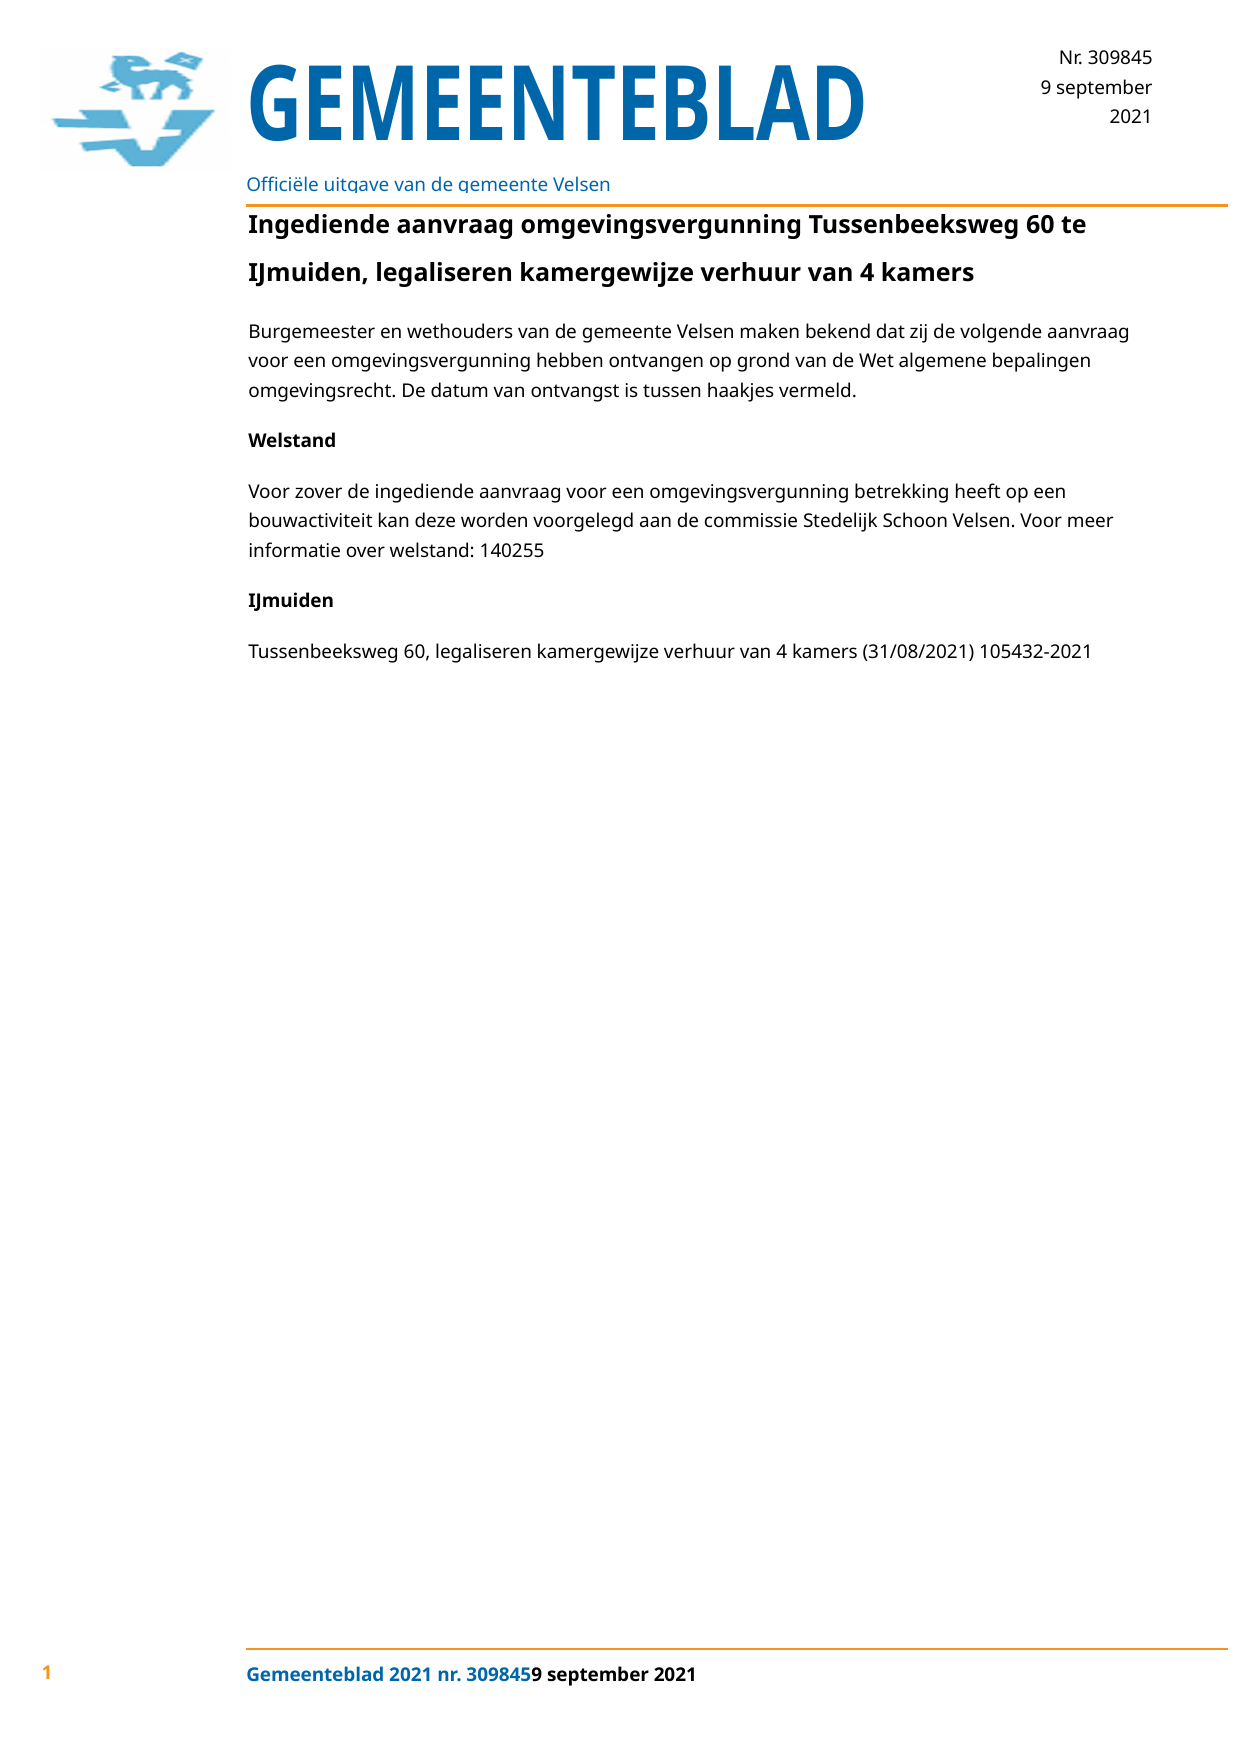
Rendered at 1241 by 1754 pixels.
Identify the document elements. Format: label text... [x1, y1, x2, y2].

text Tussenbeeksweg 60, legaliseren kamergewijze verhuur van 4 kamers (31/08/2021) 105432-2021 [248, 638, 1152, 664]
text IJmuiden [248, 587, 1152, 613]
text Welstand [248, 427, 1152, 453]
text Ingediende aanvraag omgevingsvergunning Tussenbeeksweg 60 te IJmuiden, legaliseren kamergewijze verhuur van 4 kamers [248, 207, 1152, 288]
text Burgemeester en wethouders van de gemeente Velsen maken bekend dat zij de volgende aanvraag voor een omgevingsvergunning hebben ontvangen op grond van de Wet algemene bepalingen omgevingsrecht. De datum van ontvangst is tussen haakjes vermeld. [248, 318, 1152, 403]
text Voor zover de ingediende aanvraag voor een omgevingsvergunning betrekking heeft op een bouwactiviteit kan deze worden voorgelegd aan de commissie Stedelijk Schoon Velsen. Voor meer informatie over welstand: 140255 [248, 478, 1152, 563]
picture [41, 47, 231, 172]
